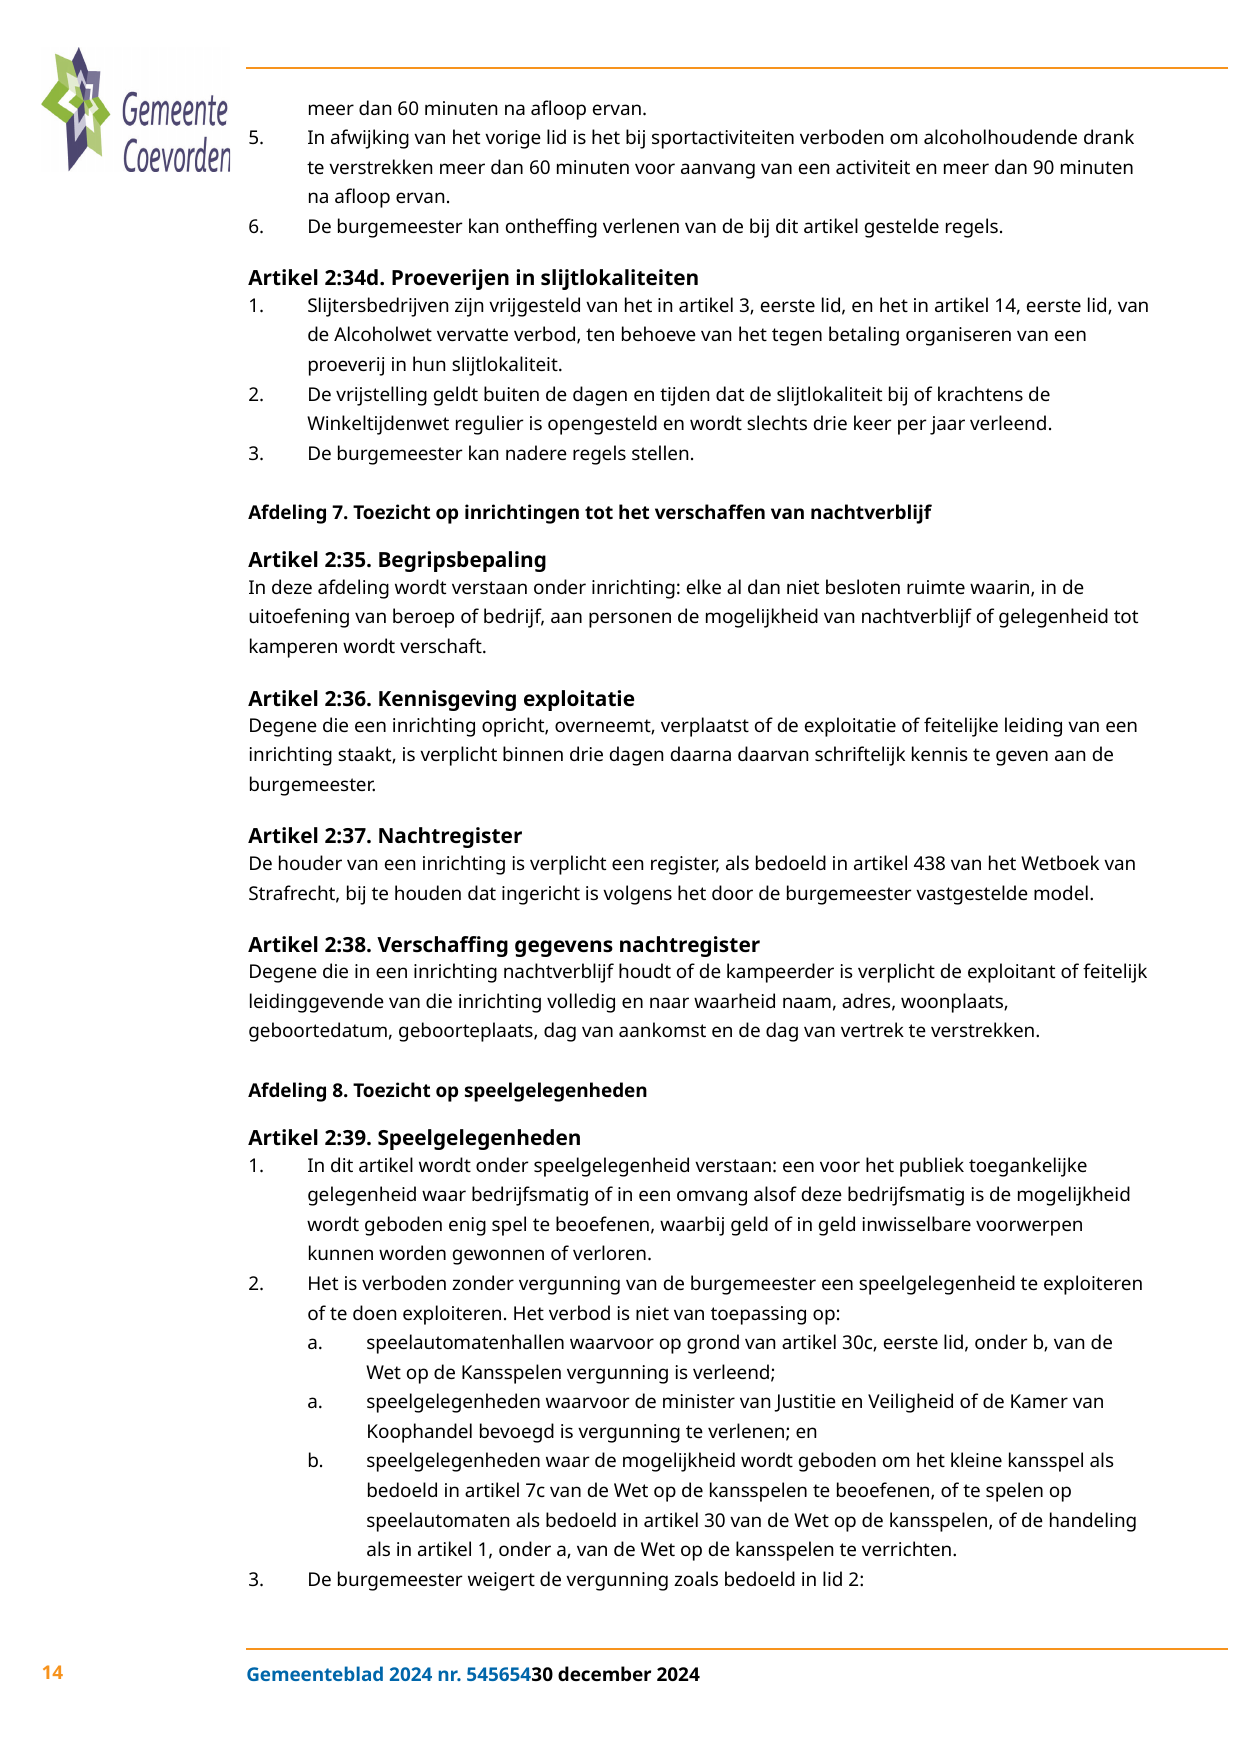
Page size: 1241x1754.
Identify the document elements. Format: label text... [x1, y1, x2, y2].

list De burgemeester kan nadere regels stellen. [248, 440, 1152, 466]
text De houder van een inrichting is verplicht een register, als bedoeld in artikel 438 van het Wetboek van Strafrecht, bij te houden dat ingericht is volgens het door de burgemeester vastgestelde model. [248, 850, 1152, 905]
list speelgelegenheden waar de mogelijkheid wordt geboden om het kleine kansspel als bedoeld in artikel 7c van de Wet op de kansspelen te beoefenen, of te spelen op speelautomaten als bedoeld in artikel 30 van de Wet op de kansspelen, of de handeling als in artikel 1, onder a, van de Wet op de kansspelen te verrichten. [307, 1448, 1152, 1562]
text Afdeling 7. Toezicht op inrichtingen tot het verschaffen van nachtverblijf [248, 499, 1152, 525]
text In deze afdeling wordt verstaan onder inrichting: elke al dan niet besloten ruimte waarin, in de uitoefening van beroep of bedrijf, aan personen de mogelijkheid van nachtverblijf of gelegenheid tot kamperen wordt verschaft. [248, 574, 1152, 659]
list Slijtersbedrijven zijn vrijgesteld van het in artikel 3, eerste lid, en het in artikel 14, eerste lid, van de Alcoholwet vervatte verbod, ten behoeve van het tegen betaling organiseren van een proeverij in hun slijtlokaliteit. [248, 292, 1152, 377]
list meer dan 60 minuten na afloop ervan. [248, 95, 1152, 121]
list In afwijking van het vorige lid is het bij sportactiviteiten verboden om alcoholhoudende drank te verstrekken meer dan 60 minuten voor aanvang van een activiteit en meer dan 90 minuten na afloop ervan. [248, 124, 1152, 209]
list De burgemeester kan ontheffing verlenen van de bij dit artikel gestelde regels. [248, 213, 1152, 239]
text Afdeling 8. Toezicht op speelgelegenheden [248, 1077, 1152, 1103]
list De vrijstelling geldt buiten de dagen en tijden dat de slijtlokaliteit bij of krachtens de Winkeltijdenwet regulier is opengesteld en wordt slechts drie keer per jaar verleend. [248, 381, 1152, 436]
text Artikel 2:34d. Proeverijen in slijtlokaliteiten [248, 263, 1152, 292]
text Artikel 2:38. Verschaffing gegevens nachtregister [248, 930, 1152, 958]
text Degene die in een inrichting nachtverblijf houdt of de kampeerder is verplicht de exploitant of feitelijk leidinggevende van die inrichting volledig en naar waarheid naam, adres, woonplaats, geboortedatum, geboorteplaats, dag van aankomst en de dag van vertrek te verstrekken. [248, 958, 1152, 1043]
list De burgemeester weigert de vergunning zoals bedoeld in lid 2: [248, 1566, 1152, 1592]
list Het is verboden zonder vergunning van de burgemeester een speelgelegenheid te exploiteren of te doen exploiteren. Het verbod is niet van toepassing op: [248, 1270, 1152, 1326]
text Artikel 2:37. Nachtregister [248, 822, 1152, 850]
text Artikel 2:39. Speelgelegenheden [248, 1123, 1152, 1152]
picture [41, 47, 231, 172]
text Artikel 2:36. Kennisgeving exploitatie [248, 684, 1152, 712]
text Artikel 2:35. Begripsbepaling [248, 546, 1152, 574]
text Degene die een inrichting opricht, overneemt, verplaatst of de exploitatie of feitelijke leiding van een inrichting staakt, is verplicht binnen drie dagen daarna daarvan schriftelijk kennis te geven aan de burgemeester. [248, 712, 1152, 797]
list speelautomatenhallen waarvoor op grond van artikel 30c, eerste lid, onder b, van de Wet op de Kansspelen vergunning is verleend; [307, 1329, 1152, 1385]
list In dit artikel wordt onder speelgelegenheid verstaan: een voor het publiek toegankelijke gelegenheid waar bedrijfsmatig of in een omvang alsof deze bedrijfsmatig is de mogelijkheid wordt geboden enig spel te beoefenen, waarbij geld of in geld inwisselbare voorwerpen kunnen worden gewonnen of verloren. [248, 1152, 1152, 1266]
list speelgelegenheden waarvoor de minister van Justitie en Veiligheid of de Kamer van Koophandel bevoegd is vergunning te verlenen; en [307, 1388, 1152, 1444]
